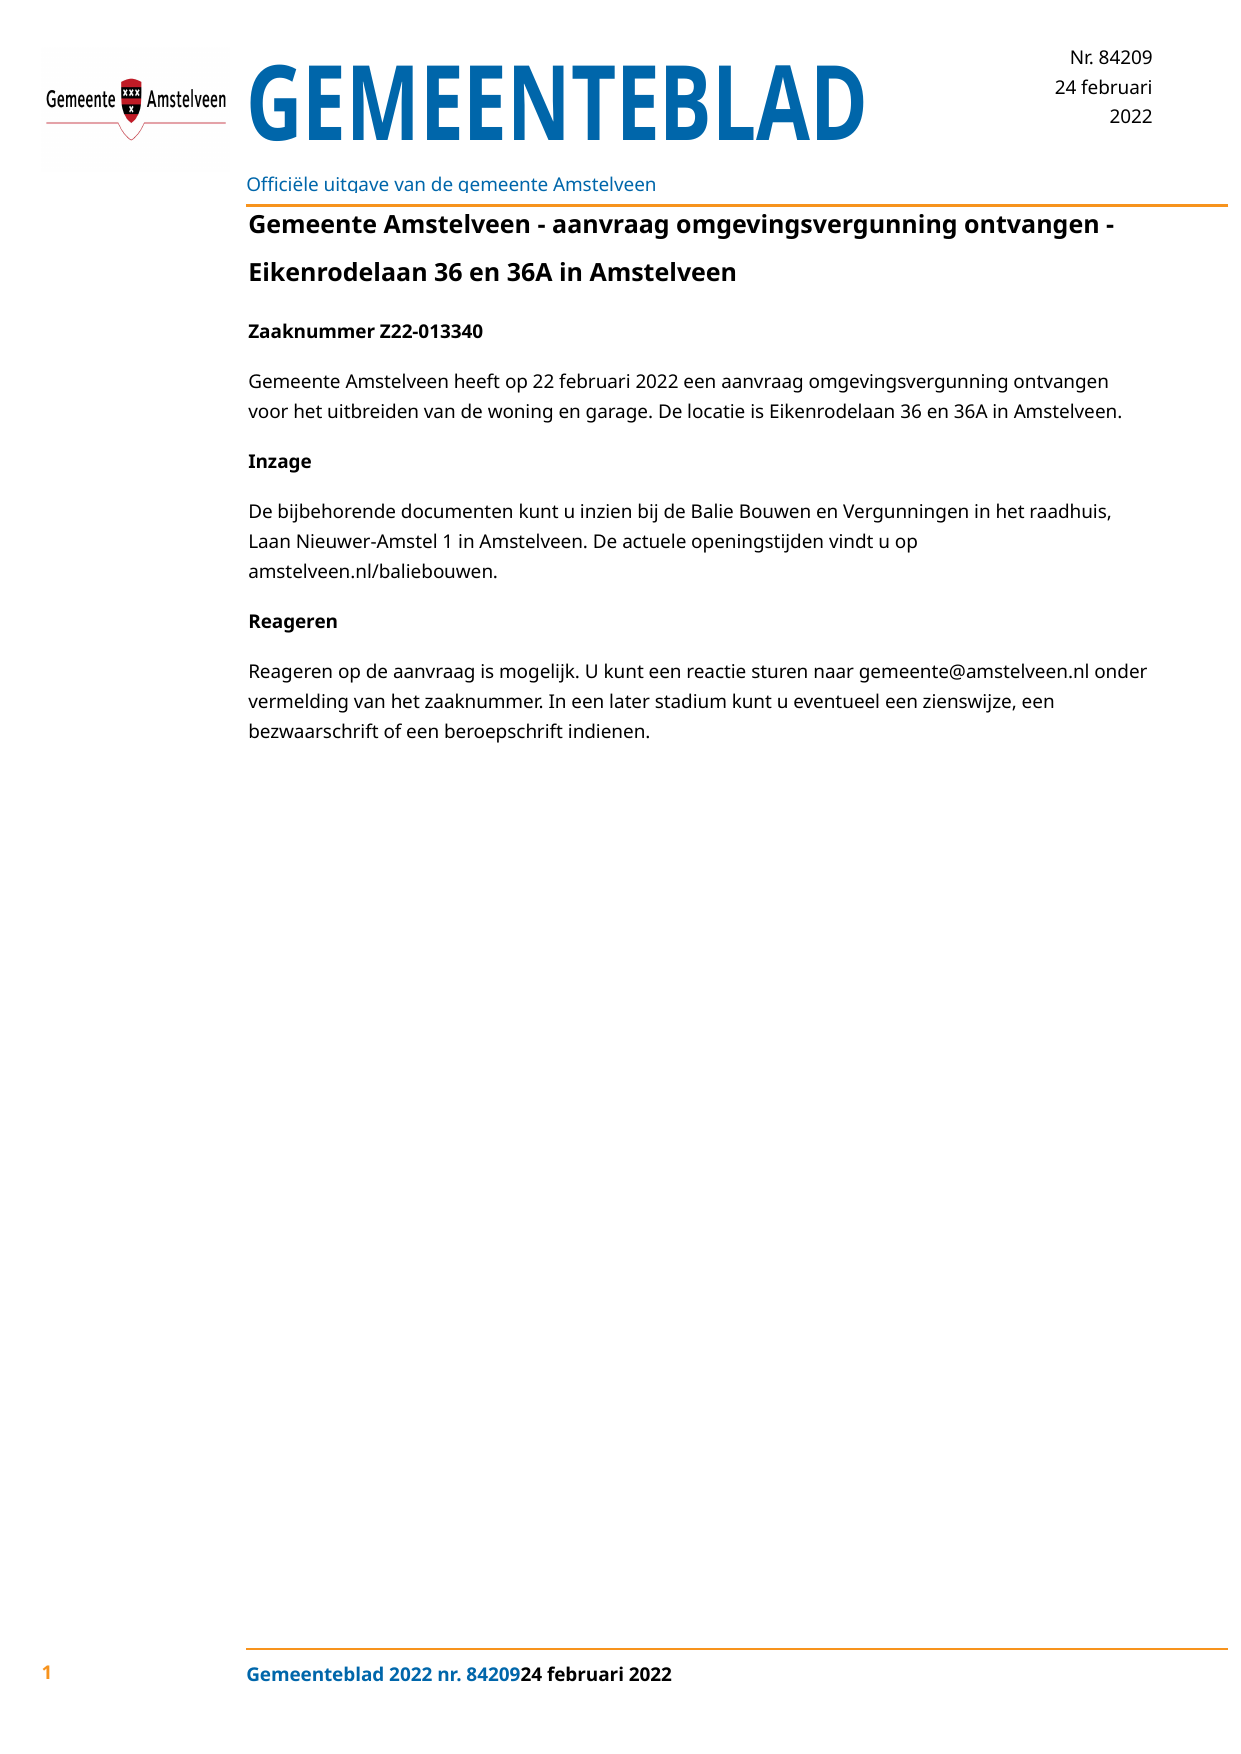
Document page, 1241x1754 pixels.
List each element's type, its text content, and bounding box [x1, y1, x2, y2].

text Reageren op de aanvraag is mogelijk. U kunt een reactie sturen naar gemeente@amstelveen.nl onder vermelding van het zaaknummer. In een later stadium kunt u eventueel een zienswijze, een bezwaarschrift of een beroepschrift indienen. [248, 659, 1152, 744]
picture [41, 47, 231, 172]
text Reageren [248, 608, 1152, 634]
text Zaaknummer Z22-013340 [248, 318, 1152, 344]
text Gemeente Amstelveen heeft op 22 februari 2022 een aanvraag omgevingsvergunning ontvangen voor het uitbreiden van de woning en garage. De locatie is Eikenrodelaan 36 en 36A in Amstelveen. [248, 368, 1152, 424]
text De bijbehorende documenten kunt u inzien bij de Balie Bouwen en Vergunningen in het raadhuis, Laan Nieuwer-Amstel 1 in Amstelveen. De actuele openingstijden vindt u op amstelveen.nl/baliebouwen. [248, 499, 1152, 584]
text Gemeente Amstelveen - aanvraag omgevingsvergunning ontvangen - Eikenrodelaan 36 en 36A in Amstelveen [248, 207, 1152, 288]
text Inzage [248, 448, 1152, 474]
